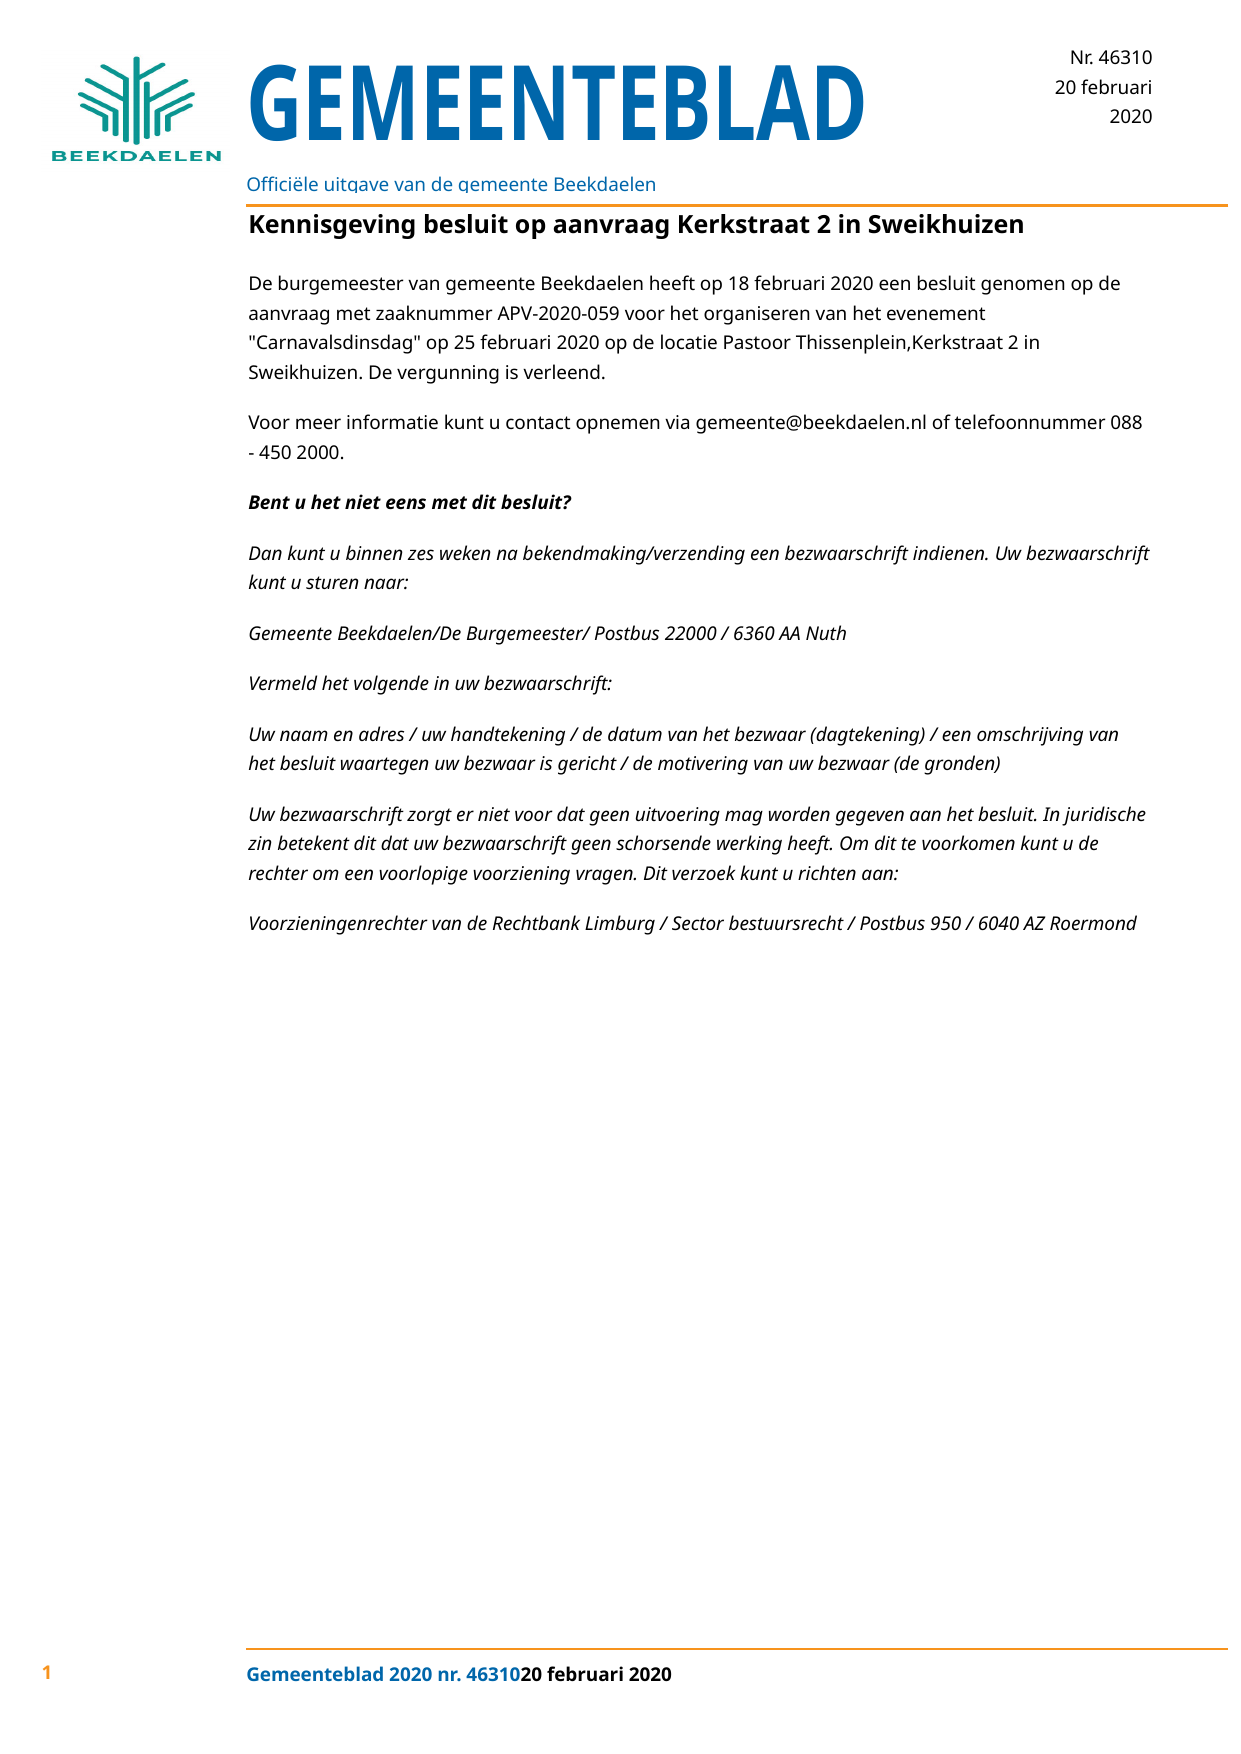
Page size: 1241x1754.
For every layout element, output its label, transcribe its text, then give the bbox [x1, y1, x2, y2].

text De burgemeester van gemeente Beekdaelen heeft op 18 februari 2020 een besluit genomen op de aanvraag met zaaknummer APV-2020-059 voor het organiseren van het evenement "Carnavalsdinsdag" op 25 februari 2020 op de locatie Pastoor Thissenplein,Kerkstraat 2 in Sweikhuizen. De vergunning is verleend. [248, 270, 1152, 385]
text Uw naam en adres / uw handtekening / de datum van het bezwaar (dagtekening) / een omschrijving van het besluit waartegen uw bezwaar is gericht / de motivering van uw bezwaar (de gronden) [248, 721, 1152, 776]
text Uw bezwaarschrift zorgt er niet voor dat geen uitvoering mag worden gegeven aan het besluit. In juridische zin betekent dit dat uw bezwaarschrift geen schorsende werking heeft. Om dit te voorkomen kunt u de rechter om een voorlopige voorziening vragen. Dit verzoek kunt u richten aan: [248, 801, 1152, 886]
text Bent u het niet eens met dit besluit? [248, 489, 1152, 515]
text Voorzieningenrechter van de Rechtbank Limburg / Sector bestuursrecht / Postbus 950 / 6040 AZ Roermond [248, 910, 1152, 936]
text Dan kunt u binnen zes weken na bekendmaking/verzending een bezwaarschrift indienen. Uw bezwaarschrift kunt u sturen naar: [248, 540, 1152, 595]
text Gemeente Beekdaelen/De Burgemeester/ Postbus 22000 / 6360 AA Nuth [248, 620, 1152, 646]
text Voor meer informatie kunt u contact opnemen via gemeente@beekdaelen.nl of telefoonnummer 088 - 450 2000. [248, 409, 1152, 465]
text Kennisgeving besluit op aanvraag Kerkstraat 2 in Sweikhuizen [248, 207, 1152, 241]
picture [41, 47, 231, 172]
text Vermeld het volgende in uw bezwaarschrift: [248, 670, 1152, 696]
